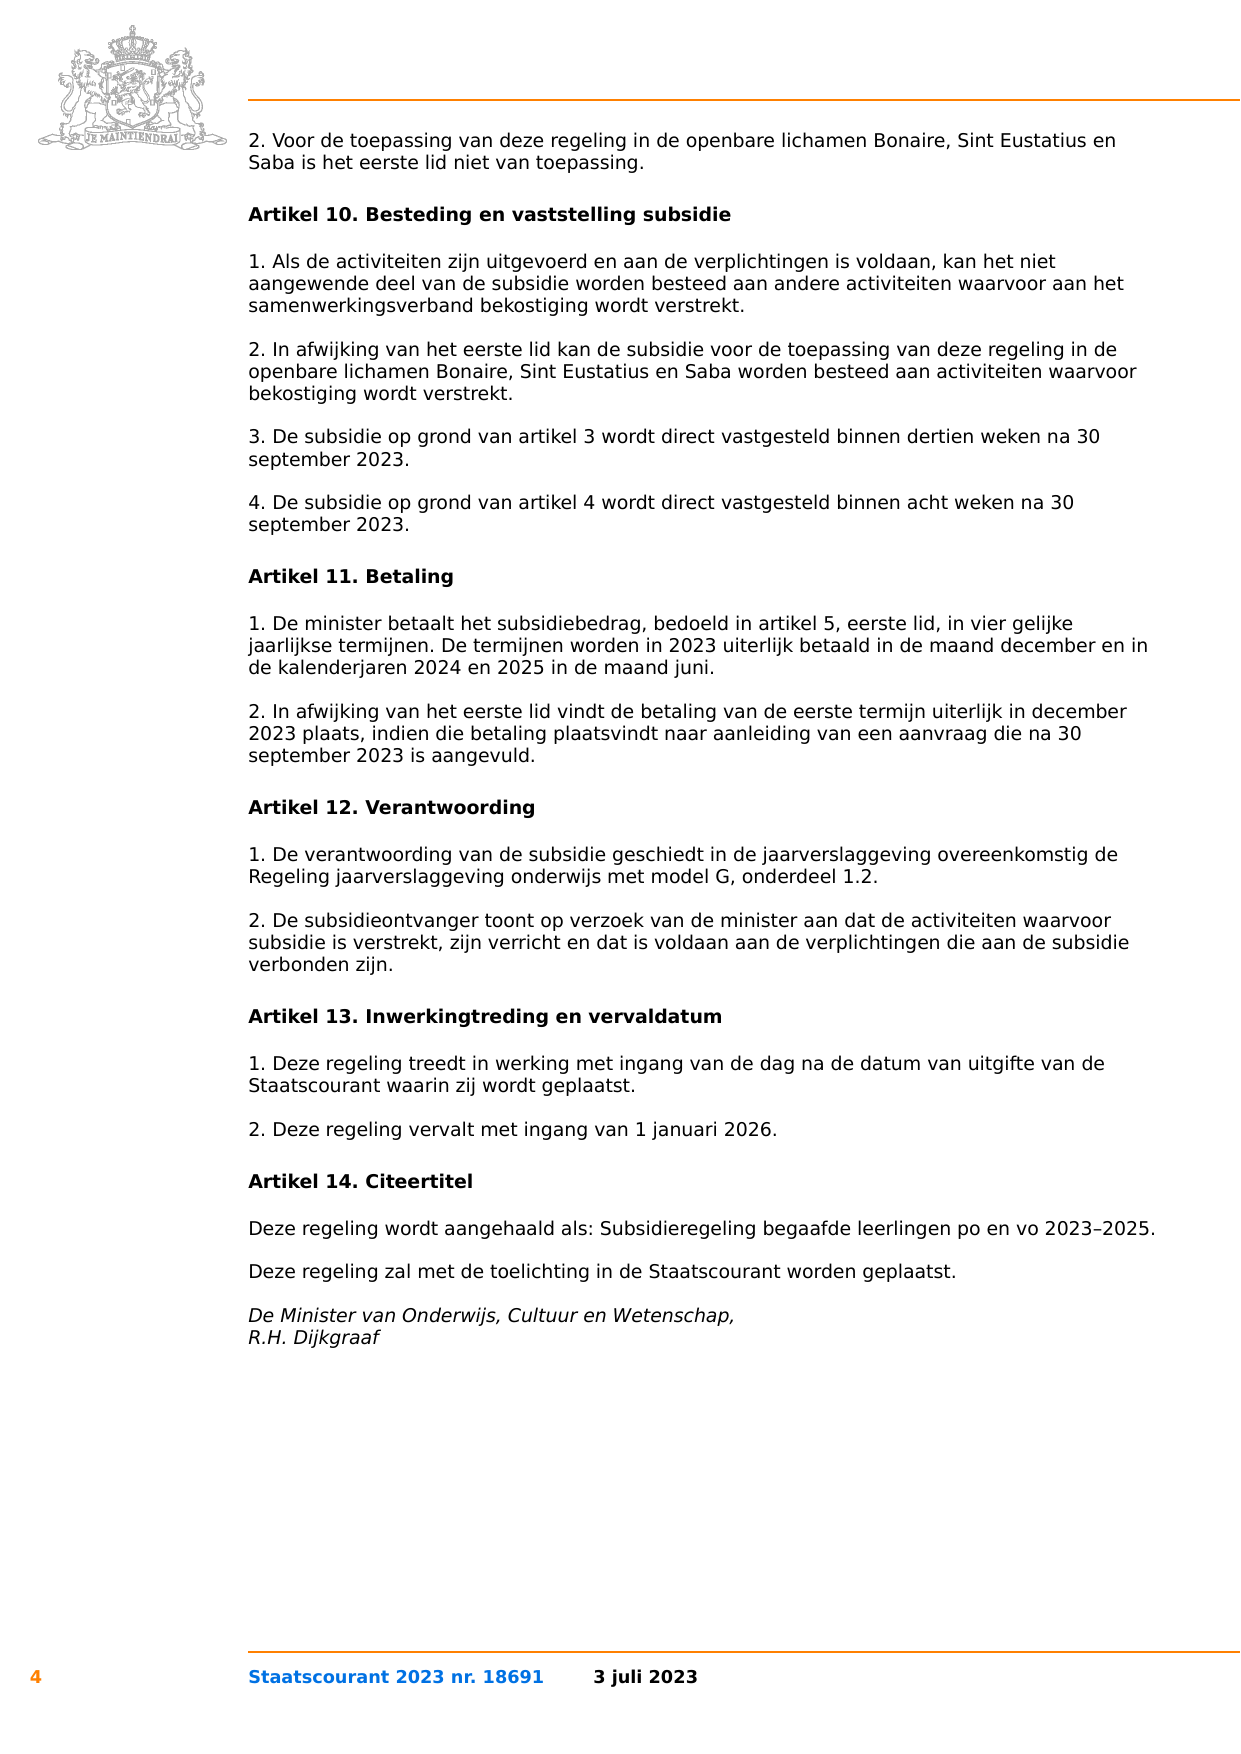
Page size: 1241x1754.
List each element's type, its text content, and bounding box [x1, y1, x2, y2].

subtitle Artikel 14. Citeertitel [248, 1171, 1163, 1192]
text Deze regeling wordt aangehaald als: Subsidieregeling begaafde leerlingen po en vo 2023–2025. [248, 1217, 1163, 1239]
text 2. In afwijking van het eerste lid kan de subsidie voor de toepassing van deze regeling in de openbare lichamen Bonaire, Sint Eustatius en Saba worden besteed aan activiteiten waarvoor bekostiging wordt verstrekt. [248, 339, 1163, 404]
text 2. Deze regeling vervalt met ingang van 1 januari 2026. [248, 1118, 1163, 1141]
subtitle Artikel 10. Besteding en vaststelling subsidie [248, 204, 1163, 226]
subtitle Artikel 11. Betaling [248, 566, 1163, 588]
text 3. De subsidie op grond van artikel 3 wordt direct vastgesteld binnen dertien weken na 30 september 2023. [248, 426, 1163, 470]
text 1. Als de activiteiten zijn uitgevoerd en aan de verplichtingen is voldaan, kan het niet aangewende deel van de subsidie worden besteed aan andere activiteiten waarvoor aan het samenwerkingsverband bekostiging wordt verstrekt. [248, 251, 1163, 317]
text 1. Deze regeling treedt in werking met ingang van de dag na de datum van uitgifte van de Staatscourant waarin zij wordt geplaatst. [248, 1053, 1163, 1097]
text 2. In afwijking van het eerste lid vindt de betaling van de eerste termijn uiterlijk in december 2023 plaats, indien die betaling plaatsvindt naar aanleiding van een aanvraag die na 30 september 2023 is aangevuld. [248, 701, 1163, 767]
text 4. De subsidie op grond van artikel 4 wordt direct vastgesteld binnen acht weken na 30 september 2023. [248, 492, 1163, 536]
text De Minister van Onderwijs, Cultuur en Wetenschap, R.H. Dijkgraaf [248, 1305, 1163, 1349]
text 1. De minister betaalt het subsidiebedrag, bedoeld in artikel 5, eerste lid, in vier gelijke jaarlijkse termijnen. De termijnen worden in 2023 uiterlijk betaald in de maand december en in de kalenderjaren 2024 en 2025 in de maand juni. [248, 613, 1163, 679]
text Deze regeling zal met de toelichting in de Staatscourant worden geplaatst. [248, 1261, 1163, 1283]
text 2. Voor de toepassing van deze regeling in de openbare lichamen Bonaire, Sint Eustatius en Saba is het eerste lid niet van toepassing. [248, 130, 1163, 174]
text 1. De verantwoording van de subsidie geschiedt in de jaarverslaggeving overeenkomstig de Regeling jaarverslaggeving onderwijs met model G, onderdeel 1.2. [248, 844, 1163, 888]
subtitle Artikel 12. Verantwoording [248, 797, 1163, 819]
picture [38, 25, 227, 150]
text 2. De subsidieontvanger toont op verzoek van de minister aan dat de activiteiten waarvoor subsidie is verstrekt, zijn verricht en dat is voldaan aan de verplichtingen die aan de subsidie verbonden zijn. [248, 910, 1163, 976]
subtitle Artikel 13. Inwerkingtreding en vervaldatum [248, 1006, 1163, 1028]
